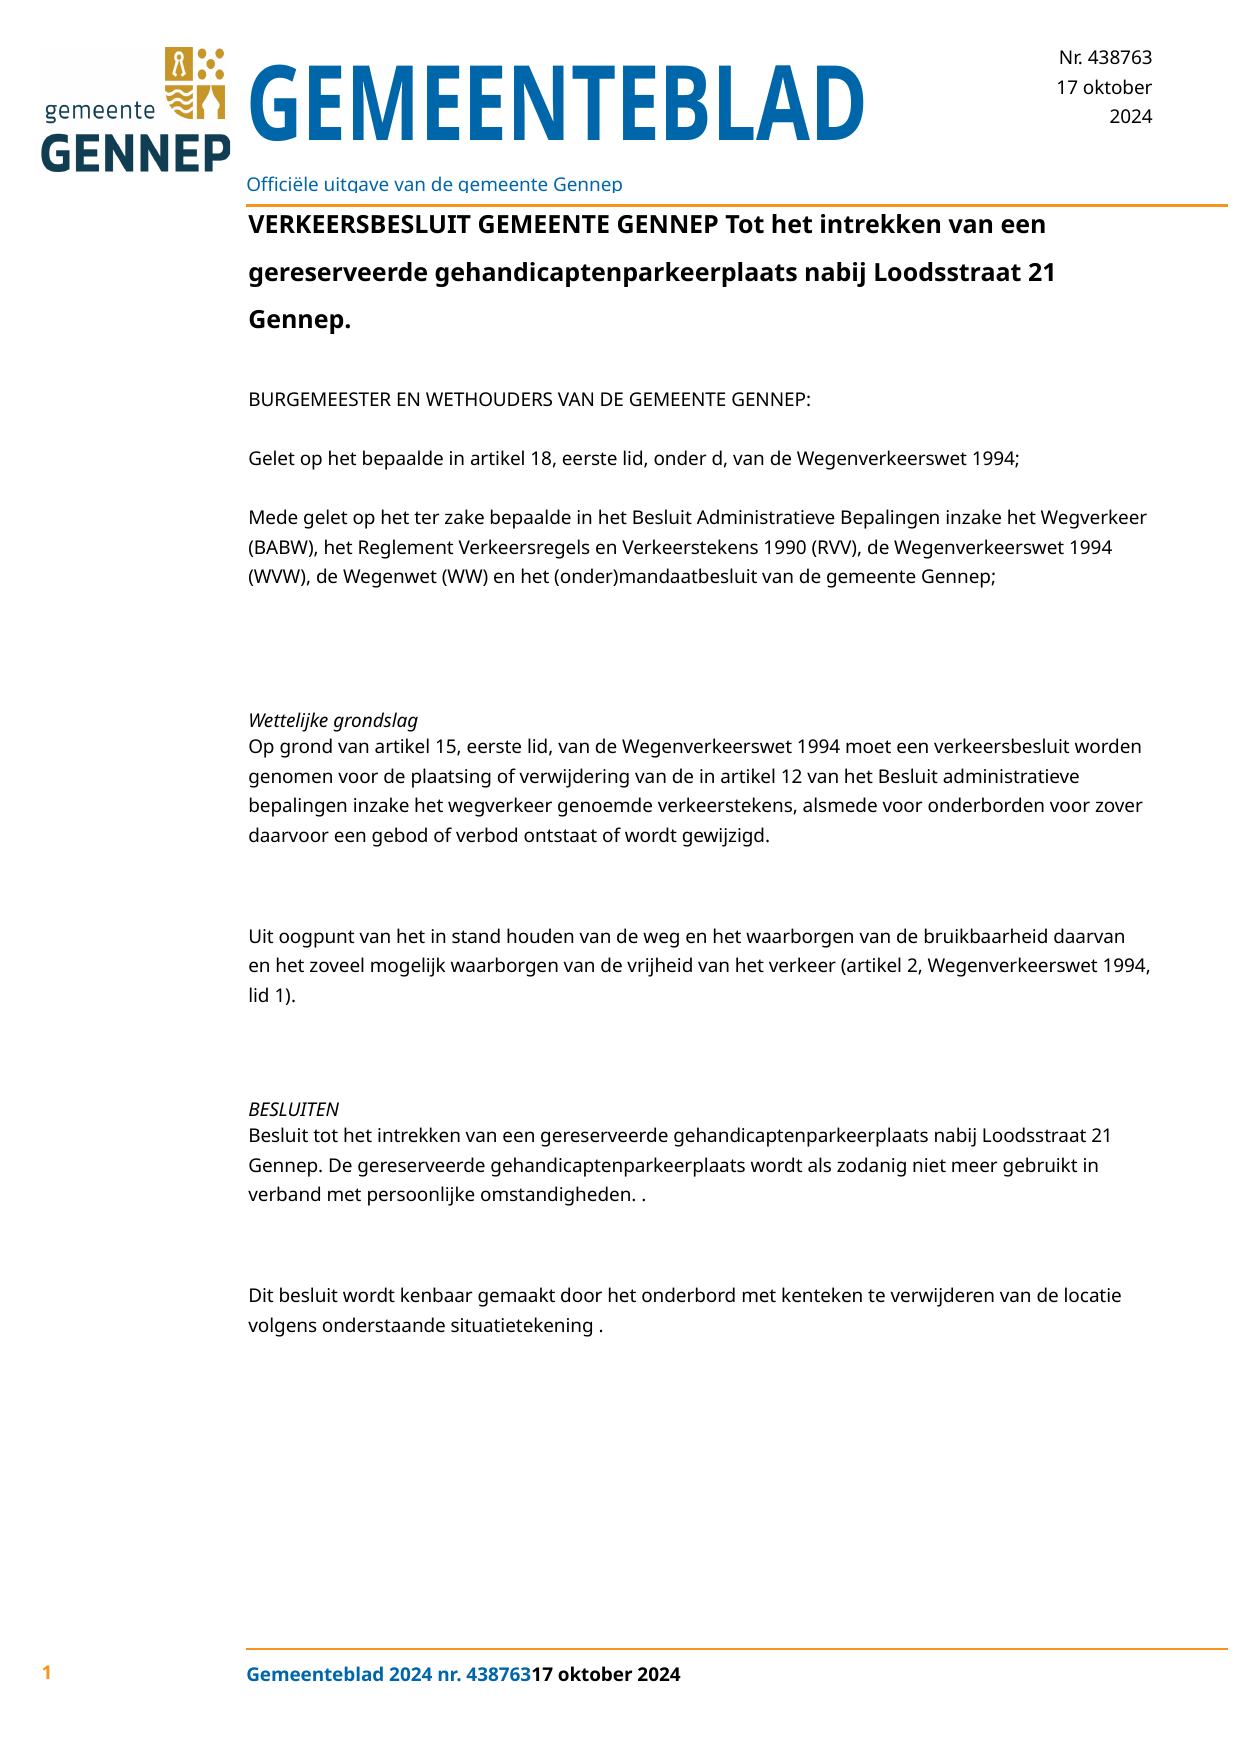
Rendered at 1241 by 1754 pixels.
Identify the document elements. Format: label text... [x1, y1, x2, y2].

picture [41, 47, 231, 172]
text BURGEMEESTER EN WETHOUDERS VAN DE GEMEENTE GENNEP: [248, 386, 1152, 412]
text VERKEERSBESLUIT GEMEENTE GENNEP Tot het intrekken van een gereserveerde gehandicaptenparkeerplaats nabij Loodsstraat 21 Gennep. [248, 207, 1152, 336]
text Dit besluit wordt kenbaar gemaakt door het onderbord met kenteken te verwijderen van de locatie volgens onderstaande situatietekening . [248, 1282, 1152, 1338]
text Op grond van artikel 15, eerste lid, van de Wegenverkeerswet 1994 moet een verkeersbesluit worden genomen voor de plaatsing of verwijdering van de in artikel 12 van het Besluit administratieve bepalingen inzake het wegverkeer genoemde verkeerstekens, alsmede voor onderborden voor zover daarvoor een gebod of verbod ontstaat of wordt gewijzigd. [248, 733, 1152, 848]
text Uit oogpunt van het in stand houden van de weg en het waarborgen van de bruikbaarheid daarvan en het zoveel mogelijk waarborgen van de vrijheid van het verkeer (artikel 2, Wegenverkeerswet 1994, lid 1). [248, 923, 1152, 1008]
text BESLUITEN [248, 1097, 1152, 1122]
text Wettelijke grondslag [248, 708, 1152, 733]
text Besluit tot het intrekken van een gereserveerde gehandicaptenparkeerplaats nabij Loodsstraat 21 Gennep. De gereserveerde gehandicaptenparkeerplaats wordt als zodanig niet meer gebruikt in verband met persoonlijke omstandigheden. . [248, 1122, 1152, 1207]
text Gelet op het bepaalde in artikel 18, eerste lid, onder d, van de Wegenverkeerswet 1994; [248, 445, 1152, 471]
text Mede gelet op het ter zake bepaalde in het Besluit Administratieve Bepalingen inzake het Wegverkeer (BABW), het Reglement Verkeersregels en Verkeerstekens 1990 (RVV), de Wegenverkeerswet 1994 (WVW), de Wegenwet (WW) en het (onder)mandaatbesluit van de gemeente Gennep; [248, 504, 1152, 589]
